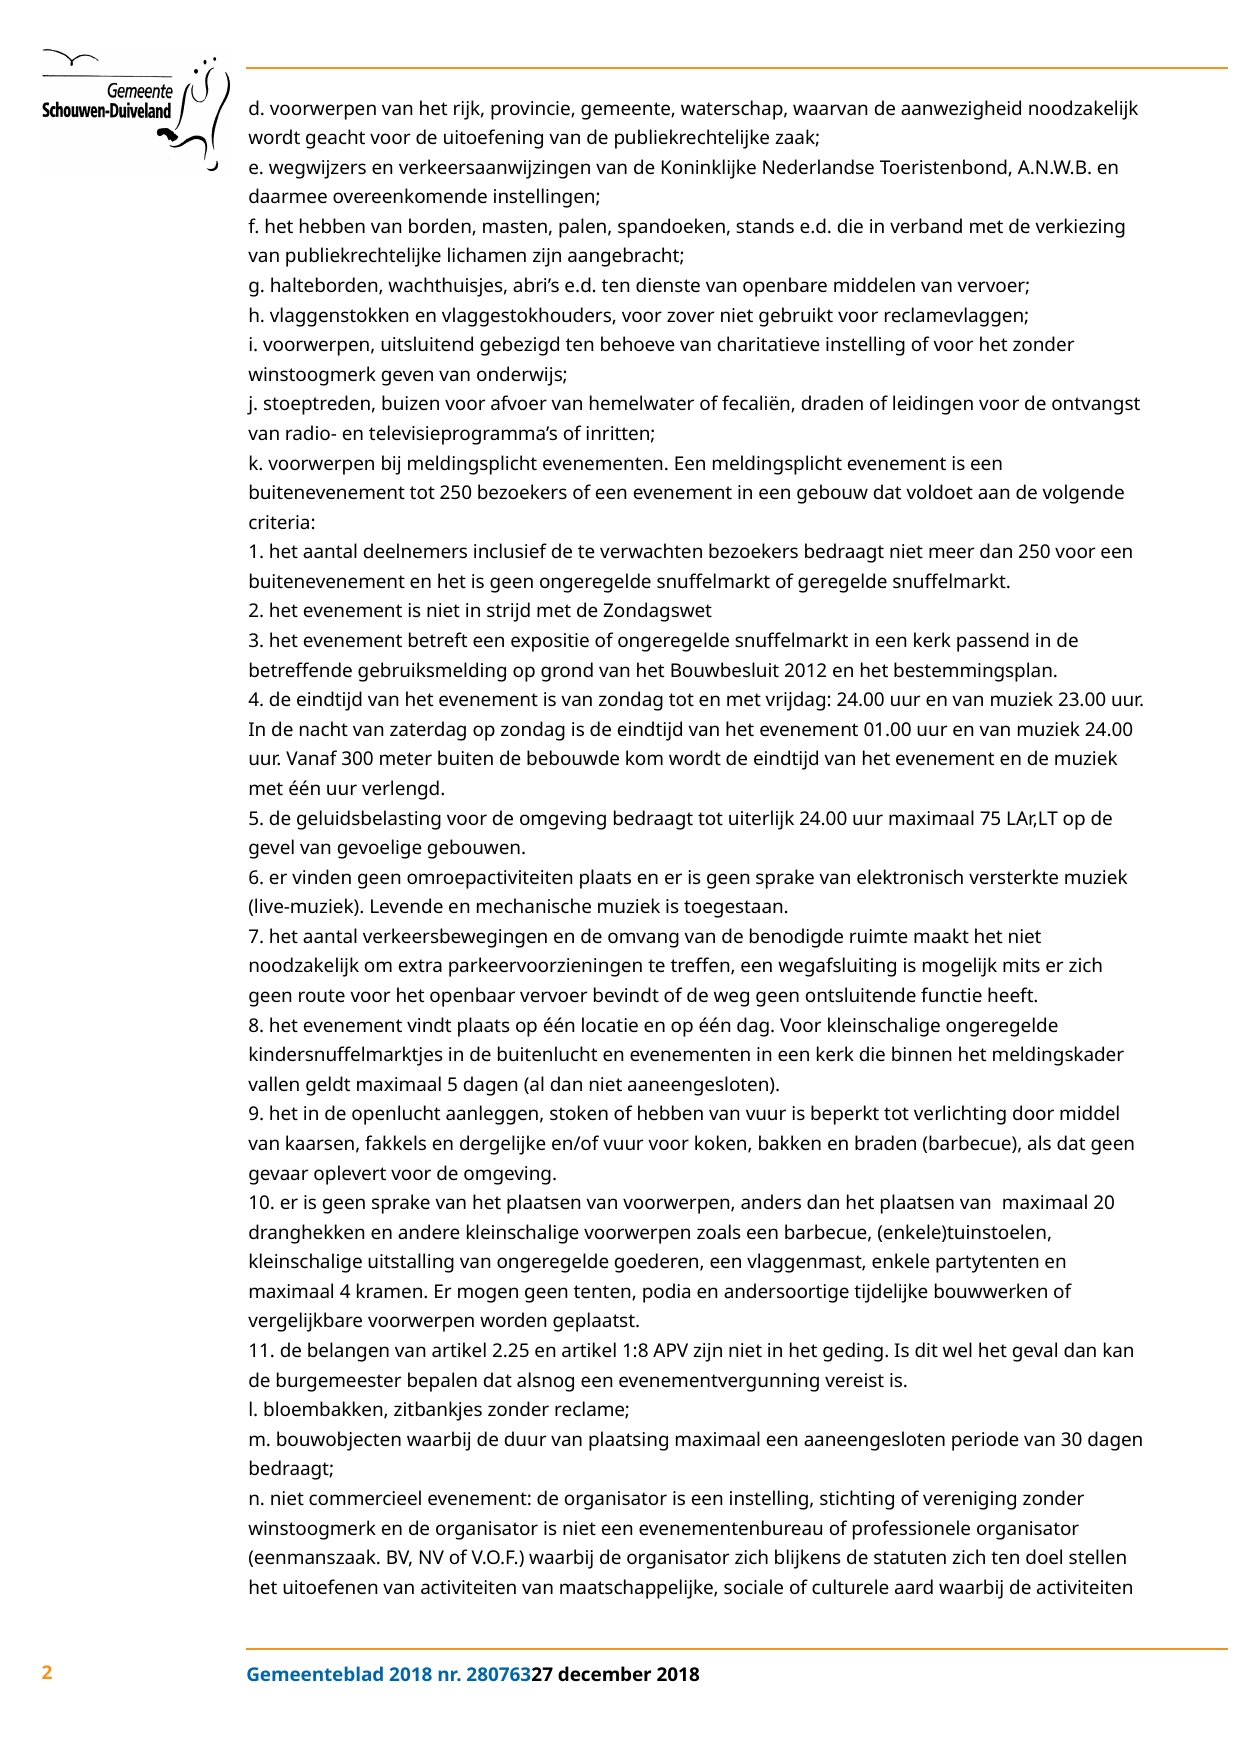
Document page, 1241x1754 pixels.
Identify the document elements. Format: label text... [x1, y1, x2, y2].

picture [41, 47, 231, 172]
text j. stoeptreden, buizen voor afvoer van hemelwater of fecaliën, draden of leidingen voor de ontvangst van radio- en televisieprogramma’s of inritten; [248, 391, 1152, 446]
text g. halteborden, wachthuisjes, abri’s e.d. ten dienste van openbare middelen van vervoer; [248, 272, 1152, 298]
text 10. er is geen sprake van het plaatsen van voorwerpen, anders dan het plaatsen van maximaal 20 dranghekken en andere kleinschalige voorwerpen zoals een barbecue, (enkele)tuinstoelen, kleinschalige uitstalling van ongeregelde goederen, een vlaggenmast, enkele partytenten en maximaal 4 kramen. Er mogen geen tenten, podia en andersoortige tijdelijke bouwwerken of vergelijkbare voorwerpen worden geplaatst. [248, 1189, 1152, 1333]
text l. bloembakken, zitbankjes zonder reclame; [248, 1396, 1152, 1422]
text 7. het aantal verkeersbewegingen en de omvang van de benodigde ruimte maakt het niet noodzakelijk om extra parkeervoorzieningen te treffen, een wegafsluiting is mogelijk mits er zich geen route voor het openbaar vervoer bevindt of de weg geen ontsluitende functie heeft. [248, 923, 1152, 1008]
text 1. het aantal deelnemers inclusief de te verwachten bezoekers bedraagt niet meer dan 250 voor een buitenevenement en het is geen ongeregelde snuffelmarkt of geregelde snuffelmarkt. [248, 538, 1152, 594]
text d. voorwerpen van het rijk, provincie, gemeente, waterschap, waarvan de aanwezigheid noodzakelijk wordt geacht voor de uitoefening van de publiekrechtelijke zaak; [248, 95, 1152, 150]
text 8. het evenement vindt plaats op één locatie en op één dag. Voor kleinschalige ongeregelde kindersnuffelmarktjes in de buitenlucht en evenementen in een kerk die binnen het meldingskader vallen geldt maximaal 5 dagen (al dan niet aaneengesloten). [248, 1012, 1152, 1097]
text 2. het evenement is niet in strijd met de Zondagswet [248, 598, 1152, 623]
text 4. de eindtijd van het evenement is van zondag tot en met vrijdag: 24.00 uur en van muziek 23.00 uur. In de nacht van zaterdag op zondag is de eindtijd van het evenement 01.00 uur en van muziek 24.00 uur. Vanaf 300 meter buiten de bebouwde kom wordt de eindtijd van het evenement en de muziek met één uur verlengd. [248, 686, 1152, 801]
text h. vlaggenstokken en vlaggestokhouders, voor zover niet gebruikt voor reclamevlaggen; [248, 302, 1152, 328]
text 11. de belangen van artikel 2.25 en artikel 1:8 APV zijn niet in het geding. Is dit wel het geval dan kan de burgemeester bepalen dat alsnog een evenementvergunning vereist is. [248, 1337, 1152, 1393]
text 3. het evenement betreft een expositie of ongeregelde snuffelmarkt in een kerk passend in de betreffende gebruiksmelding op grond van het Bouwbesluit 2012 en het bestemmingsplan. [248, 627, 1152, 683]
text i. voorwerpen, uitsluitend gebezigd ten behoeve van charitatieve instelling of voor het zonder winstoogmerk geven van onderwijs; [248, 331, 1152, 387]
text n. niet commercieel evenement: de organisator is een instelling, stichting of vereniging zonder winstoogmerk en de organisator is niet een evenementenbureau of professionele organisator (eenmanszaak. BV, NV of V.O.F.) waarbij de organisator zich blijkens de statuten zich ten doel stellen het uitoefenen van activiteiten van maatschappelijke, sociale of culturele aard waarbij de activiteiten [248, 1485, 1152, 1600]
text 6. er vinden geen omroepactiviteiten plaats en er is geen sprake van elektronisch versterkte muziek (live-muziek). Levende en mechanische muziek is toegestaan. [248, 864, 1152, 919]
text 5. de geluidsbelasting voor de omgeving bedraagt tot uiterlijk 24.00 uur maximaal 75 LAr,LT op de gevel van gevoelige gebouwen. [248, 805, 1152, 860]
text k. voorwerpen bij meldingsplicht evenementen. Een meldingsplicht evenement is een buitenevenement tot 250 bezoekers of een evenement in een gebouw dat voldoet aan de volgende criteria: [248, 450, 1152, 535]
text f. het hebben van borden, masten, palen, spandoeken, stands e.d. die in verband met de verkiezing van publiekrechtelijke lichamen zijn aangebracht; [248, 213, 1152, 268]
text 9. het in de openlucht aanleggen, stoken of hebben van vuur is beperkt tot verlichting door middel van kaarsen, fakkels en dergelijke en/of vuur voor koken, bakken en braden (barbecue), als dat geen gevaar oplevert voor de omgeving. [248, 1101, 1152, 1186]
text m. bouwobjecten waarbij de duur van plaatsing maximaal een aaneengesloten periode van 30 dagen bedraagt; [248, 1426, 1152, 1481]
text e. wegwijzers en verkeersaanwijzingen van de Koninklijke Nederlandse Toeristenbond, A.N.W.B. en daarmee overeenkomende instellingen; [248, 154, 1152, 209]
